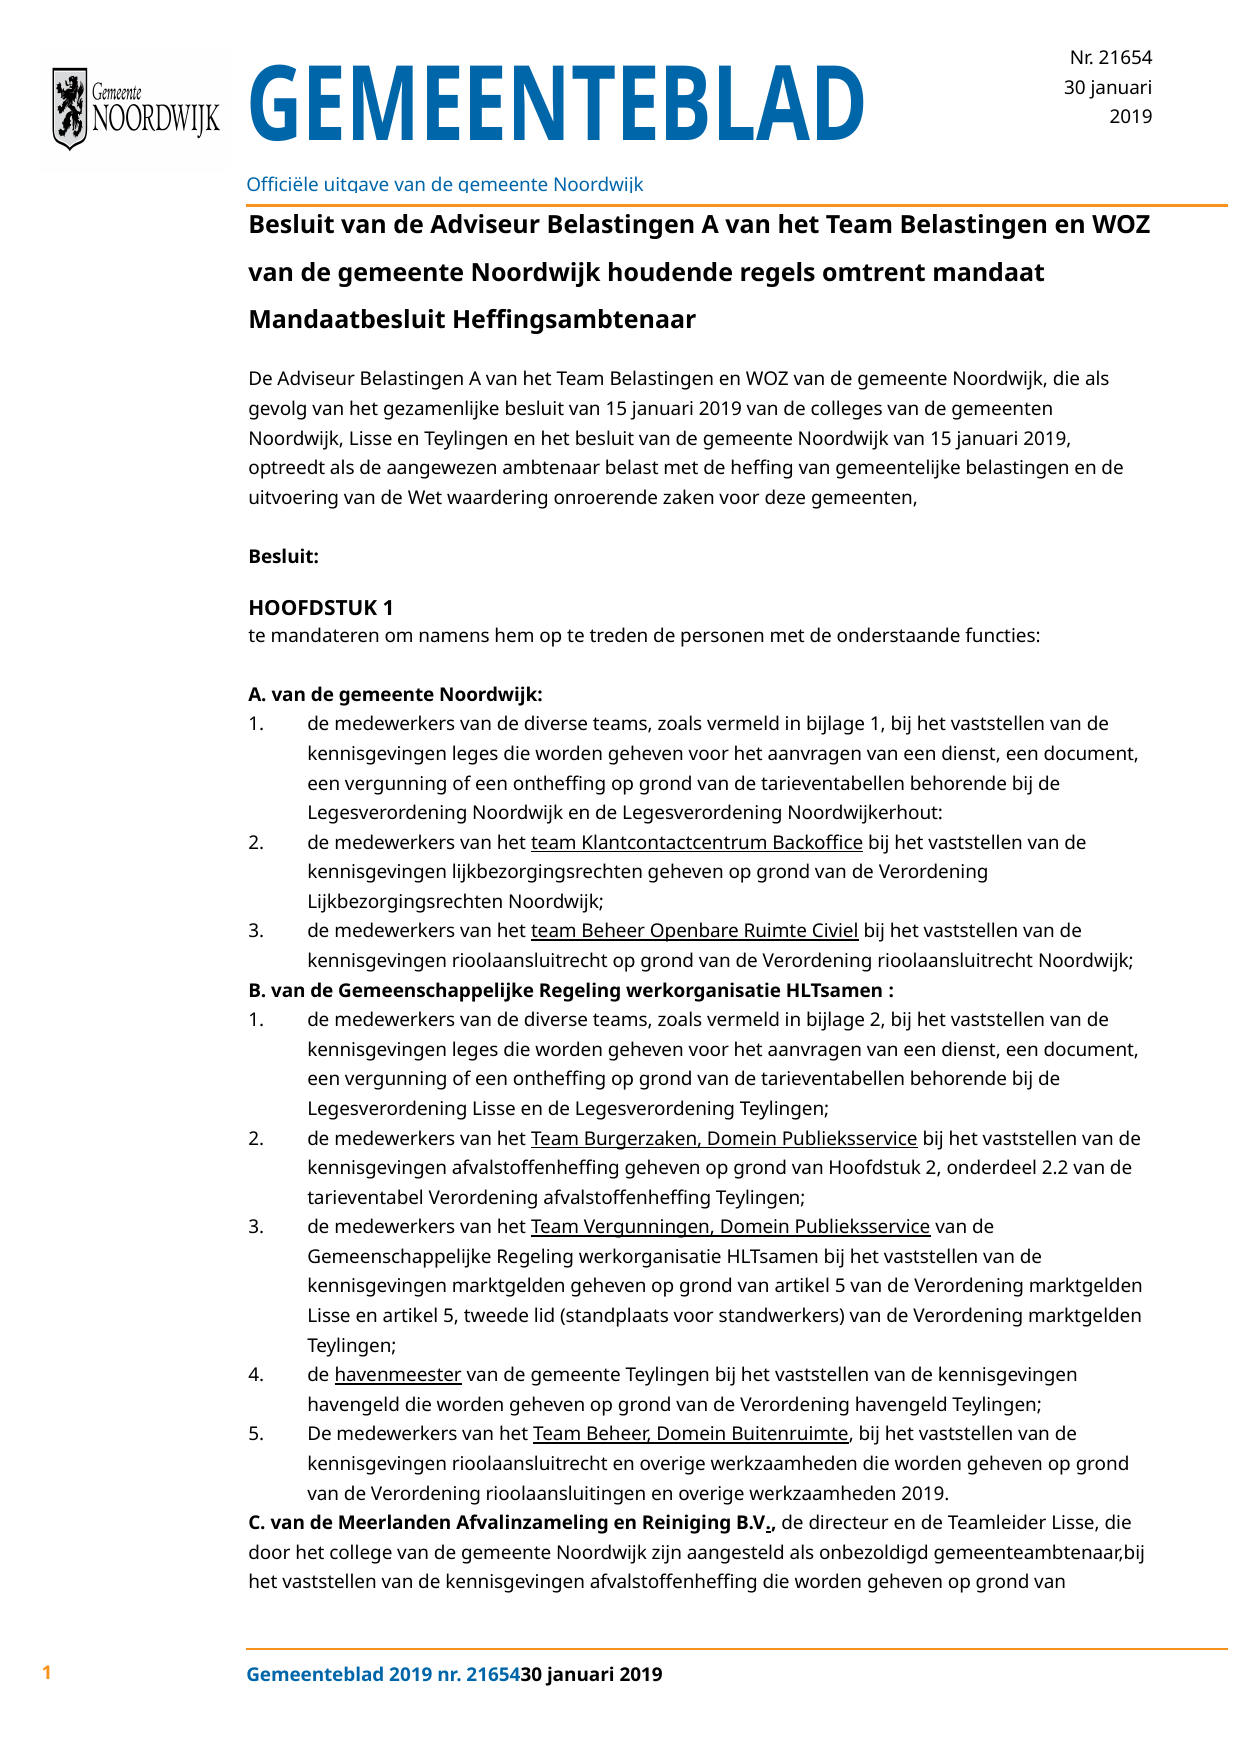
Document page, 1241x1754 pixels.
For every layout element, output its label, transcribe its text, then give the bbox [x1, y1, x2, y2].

text HOOFDSTUK 1 [248, 593, 1152, 622]
text B. van de Gemeenschappelijke Regeling werkorganisatie HLTsamen : [248, 977, 1152, 1003]
text C. van de Meerlanden Afvalinzameling en Reiniging B.V., de directeur en de Teamleider Lisse, die door het college van de gemeente Noordwijk zijn aangesteld als onbezoldigd gemeenteambtenaar,bij het vaststellen van de kennisgevingen afvalstoffenheffing die worden geheven op grond van [248, 1509, 1152, 1594]
picture [41, 47, 231, 172]
list de medewerkers van de diverse teams, zoals vermeld in bijlage 1, bij het vaststellen van de kennisgevingen leges die worden geheven voor het aanvragen van een dienst, een document, een vergunning of een ontheffing op grond van de tarieventabellen behorende bij de Legesverordening Noordwijk en de Legesverordening Noordwijkerhout: [248, 711, 1152, 825]
text te mandateren om namens hem op te treden de personen met de onderstaande functies: [248, 622, 1152, 648]
text De Adviseur Belastingen A van het Team Belastingen en WOZ van de gemeente Noordwijk, die als gevolg van het gezamenlijke besluit van 15 januari 2019 van de colleges van de gemeenten Noordwijk, Lisse en Teylingen en het besluit van de gemeente Noordwijk van 15 januari 2019, optreedt als de aangewezen ambtenaar belast met de heffing van gemeentelijke belastingen en de uitvoering van de Wet waardering onroerende zaken voor deze gemeenten, [248, 366, 1152, 509]
text A. van de gemeente Noordwijk: [248, 681, 1152, 707]
list de medewerkers van het team Beheer Openbare Ruimte Civiel bij het vaststellen van de kennisgevingen rioolaansluitrecht op grond van de Verordening rioolaansluitrecht Noordwijk; [248, 918, 1152, 973]
list de medewerkers van het team Klantcontactcentrum Backoffice bij het vaststellen van de kennisgevingen lijkbezorgingsrechten geheven op grond van de Verordening Lijkbezorgingsrechten Noordwijk; [248, 829, 1152, 914]
list de medewerkers van het Team Vergunningen, Domein Publieksservice van de Gemeenschappelijke Regeling werkorganisatie HLTsamen bij het vaststellen van de kennisgevingen marktgelden geheven op grond van artikel 5 van de Verordening marktgelden Lisse en artikel 5, tweede lid (standplaats voor standwerkers) van de Verordening marktgelden Teylingen; [248, 1213, 1152, 1358]
list de medewerkers van de diverse teams, zoals vermeld in bijlage 2, bij het vaststellen van de kennisgevingen leges die worden geheven voor het aanvragen van een dienst, een document, een vergunning of een ontheffing op grond van de tarieventabellen behorende bij de Legesverordening Lisse en de Legesverordening Teylingen; [248, 1006, 1152, 1121]
text Besluit: [248, 543, 1152, 569]
list De medewerkers van het Team Beheer, Domein Buitenruimte, bij het vaststellen van de kennisgevingen rioolaansluitrecht en overige werkzaamheden die worden geheven op grond van de Verordening rioolaansluitingen en overige werkzaamheden 2019. [248, 1421, 1152, 1506]
list de havenmeester van de gemeente Teylingen bij het vaststellen van de kennisgevingen havengeld die worden geheven op grond van de Verordening havengeld Teylingen; [248, 1361, 1152, 1417]
text Besluit van de Adviseur Belastingen A van het Team Belastingen en WOZ van de gemeente Noordwijk houdende regels omtrent mandaat Mandaatbesluit Heffingsambtenaar [248, 207, 1152, 336]
list de medewerkers van het Team Burgerzaken, Domein Publieksservice bij het vaststellen van de kennisgevingen afvalstoffenheffing geheven op grond van Hoofdstuk 2, onderdeel 2.2 van de tarieventabel Verordening afvalstoffenheffing Teylingen; [248, 1125, 1152, 1210]
